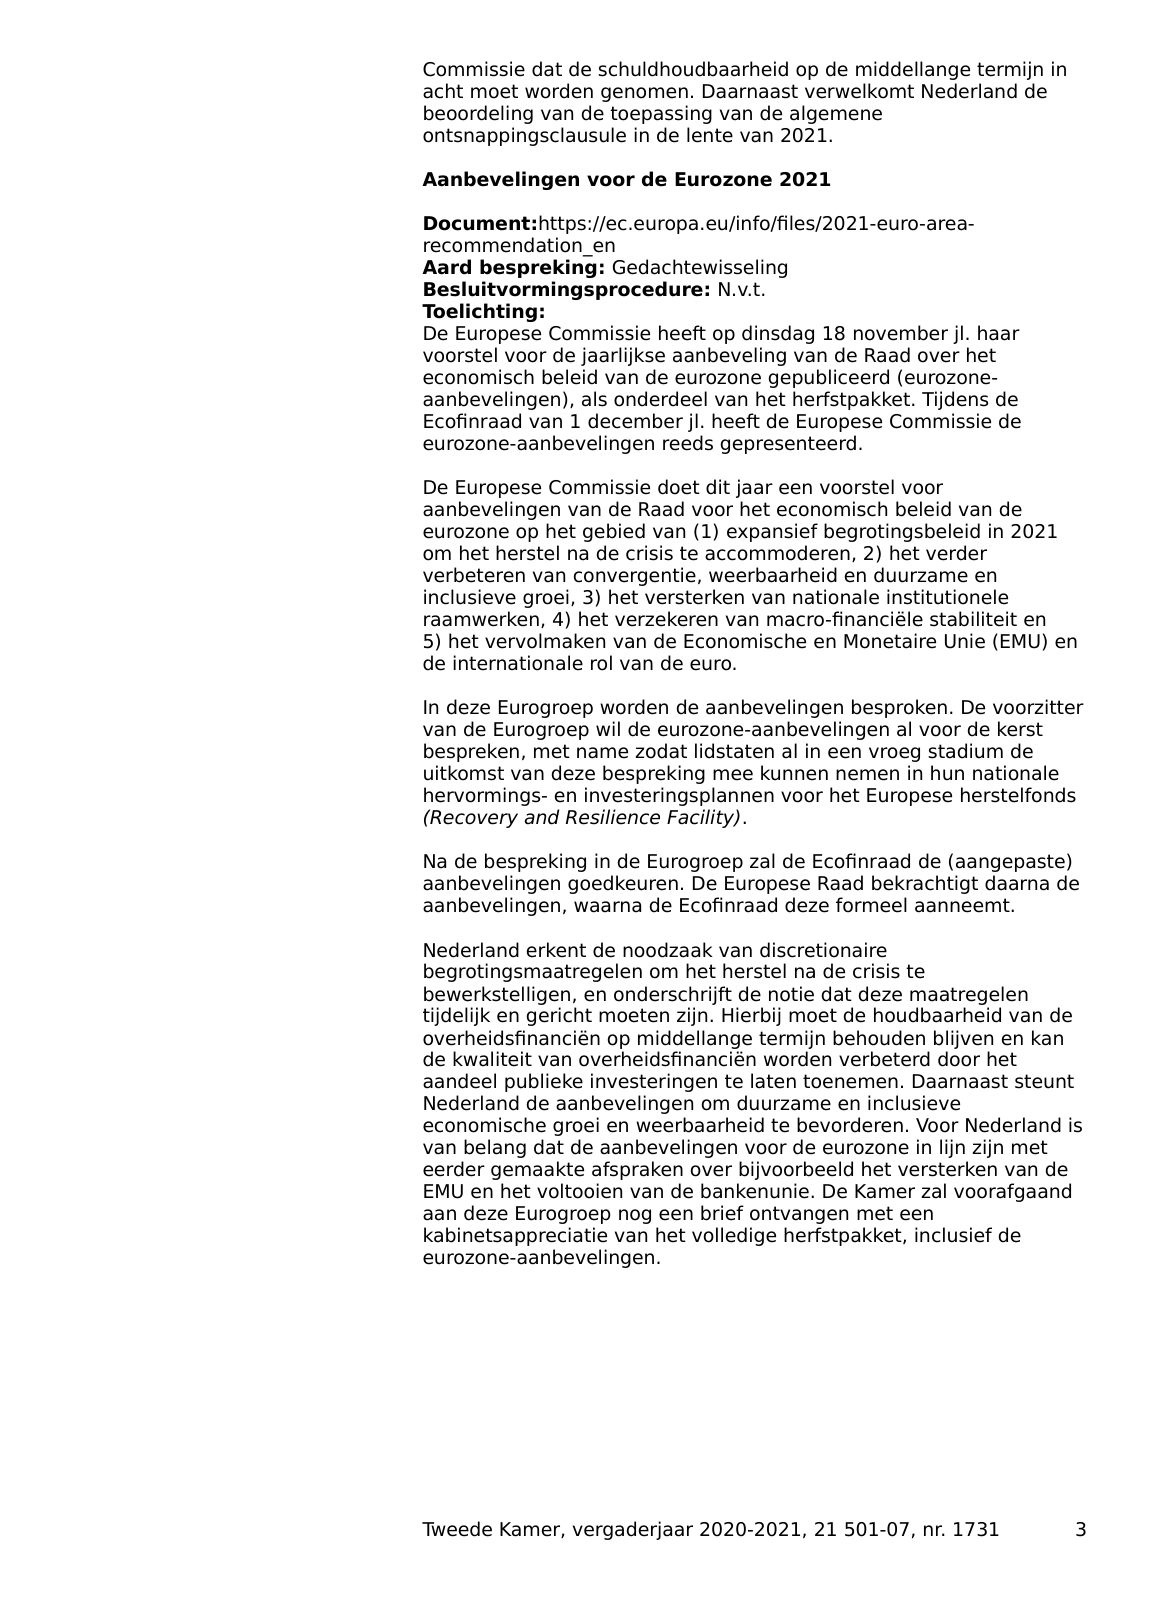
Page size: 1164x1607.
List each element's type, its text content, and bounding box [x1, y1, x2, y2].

text In deze Eurogroep worden de aanbevelingen besproken. De voorzitter van de Eurogroep wil de eurozone-aanbevelingen al voor de kerst bespreken, met name zodat lidstaten al in een vroeg stadium de uitkomst van deze bespreking mee kunnen nemen in hun nationale hervormings- en investeringsplannen voor het Europese herstelfonds (Recovery and Resilience Facility). [422, 697, 1087, 829]
text Commissie dat de schuldhoudbaarheid op de middellange termijn in acht moet worden genomen. Daarnaast verwelkomt Nederland de beoordeling van de toepassing van de algemene ontsnappingsclausule in de lente van 2021. [422, 59, 1087, 147]
text Document:https://ec.europa.eu/info/files/2021-euro-area-recommendation_en [422, 213, 1087, 257]
text Toelichting: [422, 301, 1087, 323]
text Besluitvormingsprocedure: N.v.t. [422, 279, 1087, 301]
text Nederland erkent de noodzaak van discretionaire begrotingsmaatregelen om het herstel na de crisis te bewerkstelligen, en onderschrijft de notie dat deze maatregelen tijdelijk en gericht moeten zijn. Hierbij moet de houdbaarheid van de overheidsfinanciën op middellange termijn behouden blijven en kan de kwaliteit van overheidsfinanciën worden verbeterd door het aandeel publieke investeringen te laten toenemen. Daarnaast steunt Nederland de aanbevelingen om duurzame en inclusieve economische groei en weerbaarheid te bevorderen. Voor Nederland is van belang dat de aanbevelingen voor de eurozone in lijn zijn met eerder gemaakte afspraken over bijvoorbeeld het versterken van de EMU en het voltooien van de bankenunie. De Kamer zal voorafgaand aan deze Eurogroep nog een brief ontvangen met een kabinetsappreciatie van het volledige herfstpakket, inclusief de eurozone-aanbevelingen. [422, 939, 1087, 1269]
text De Europese Commissie doet dit jaar een voorstel voor aanbevelingen van de Raad voor het economisch beleid van de eurozone op het gebied van (1) expansief begrotingsbeleid in 2021 om het herstel na de crisis te accommoderen, 2) het verder verbeteren van convergentie, weerbaarheid en duurzame en inclusieve groei, 3) het versterken van nationale institutionele raamwerken, 4) het verzekeren van macro-financiële stabiliteit en 5) het vervolmaken van de Economische en Monetaire Unie (EMU) en de internationale rol van de euro. [422, 477, 1087, 675]
text Na de bespreking in de Eurogroep zal de Ecofinraad de (aangepaste) aanbevelingen goedkeuren. De Europese Raad bekrachtigt daarna de aanbevelingen, waarna de Ecofinraad deze formeel aanneemt. [422, 851, 1087, 917]
text De Europese Commissie heeft op dinsdag 18 november jl. haar voorstel voor de jaarlijkse aanbeveling van de Raad over het economisch beleid van de eurozone gepubliceerd (eurozone-aanbevelingen), als onderdeel van het herfstpakket. Tijdens de Ecofinraad van 1 december jl. heeft de Europese Commissie de eurozone-aanbevelingen reeds gepresenteerd. [422, 323, 1087, 455]
text Aard bespreking: Gedachtewisseling [422, 257, 1087, 279]
subtitle Aanbevelingen voor de Eurozone 2021 [422, 169, 1087, 191]
